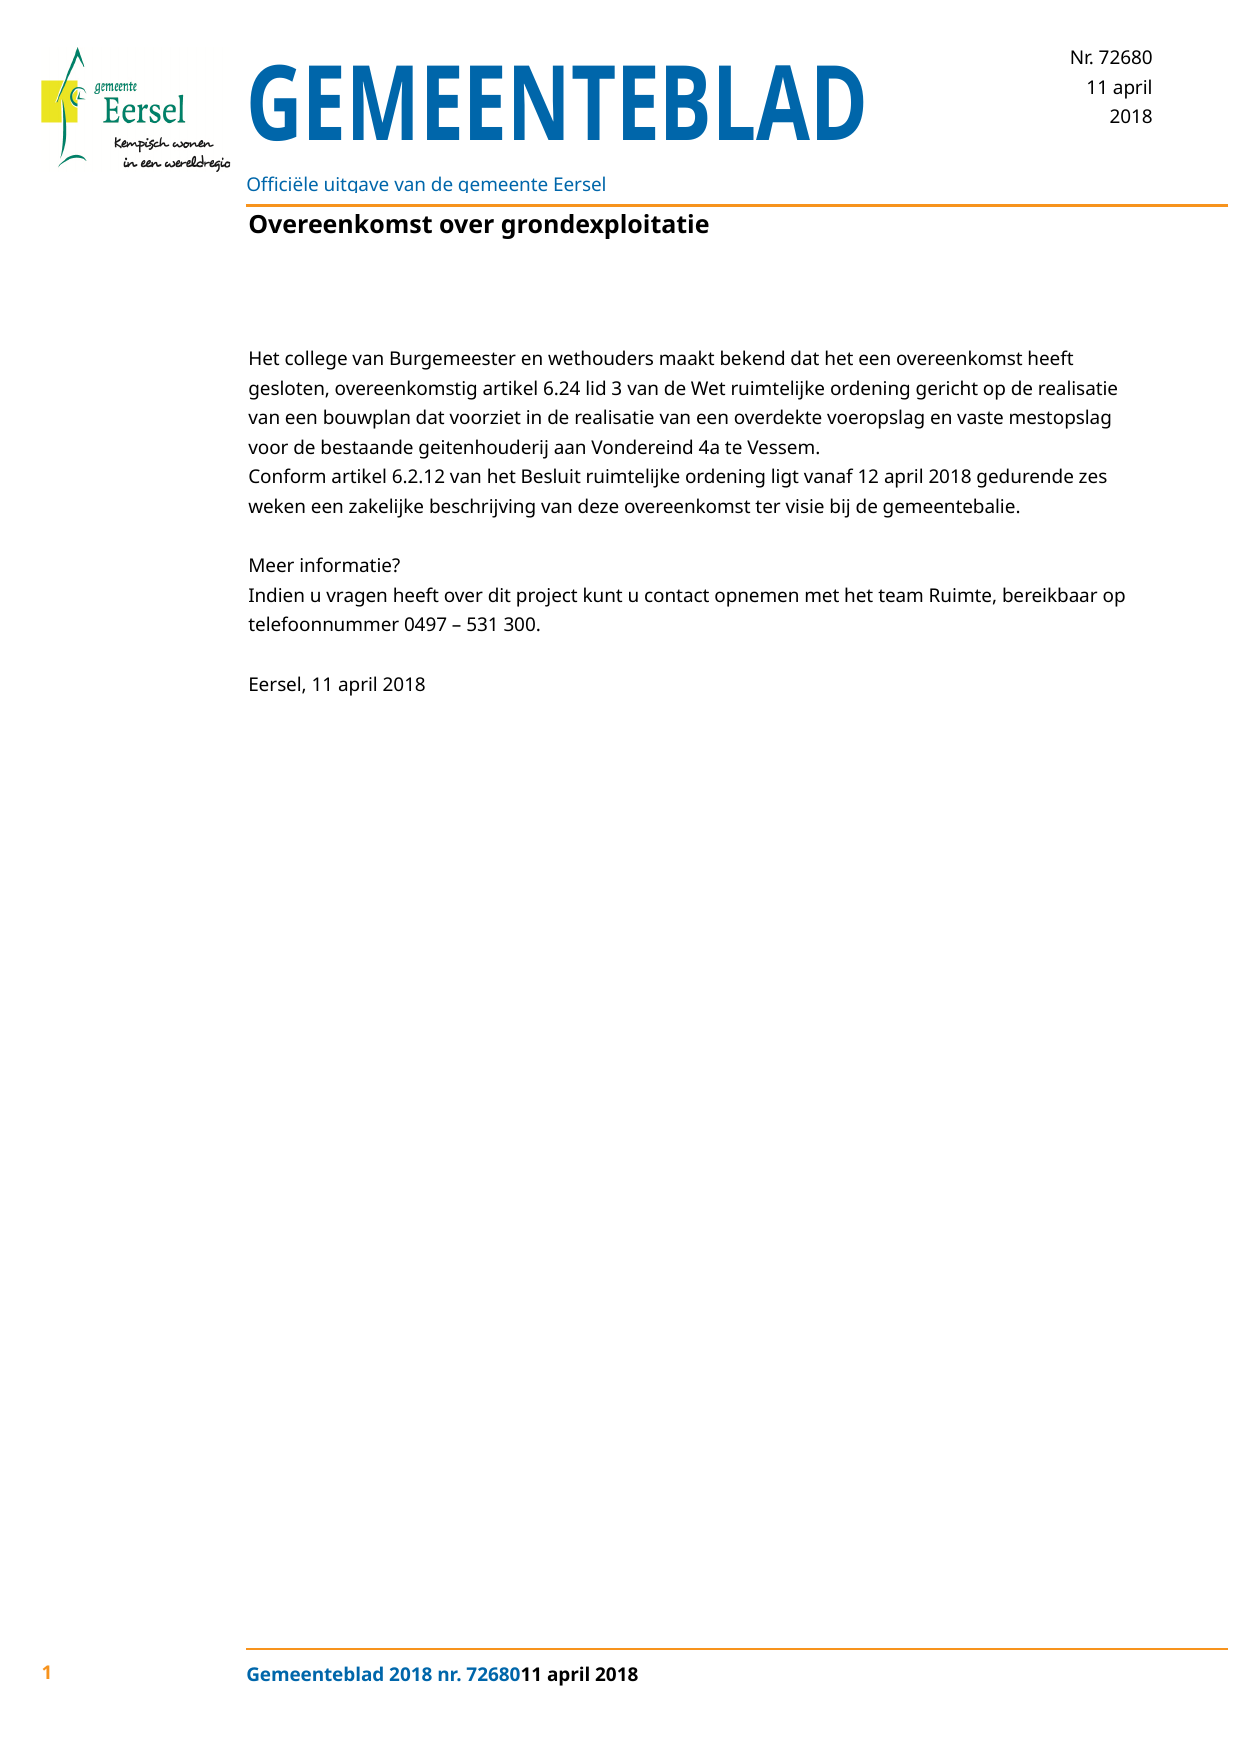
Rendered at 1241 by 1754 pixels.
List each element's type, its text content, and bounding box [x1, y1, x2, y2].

text Eersel, 11 april 2018 [248, 671, 1152, 696]
text Conform artikel 6.2.12 van het Besluit ruimtelijke ordening ligt vanaf 12 april 2018 gedurende zes weken een zakelijke beschrijving van deze overeenkomst ter visie bij de gemeentebalie. [248, 464, 1152, 519]
text Het college van Burgemeester en wethouders maakt bekend dat het een overeenkomst heeft gesloten, overeenkomstig artikel 6.24 lid 3 van de Wet ruimtelijke ordening gericht op de realisatie van een bouwplan dat voorziet in de realisatie van een overdekte voeropslag en vaste mestopslag voor de bestaande geitenhouderij aan Vondereind 4a te Vessem. [248, 345, 1152, 460]
text Overeenkomst over grondexploitatie [248, 207, 1152, 241]
picture [41, 47, 231, 172]
text Meer informatie? [248, 552, 1152, 578]
text Indien u vragen heeft over dit project kunt u contact opnemen met het team Ruimte, bereikbaar op telefoonnummer 0497 – 531 300. [248, 582, 1152, 637]
